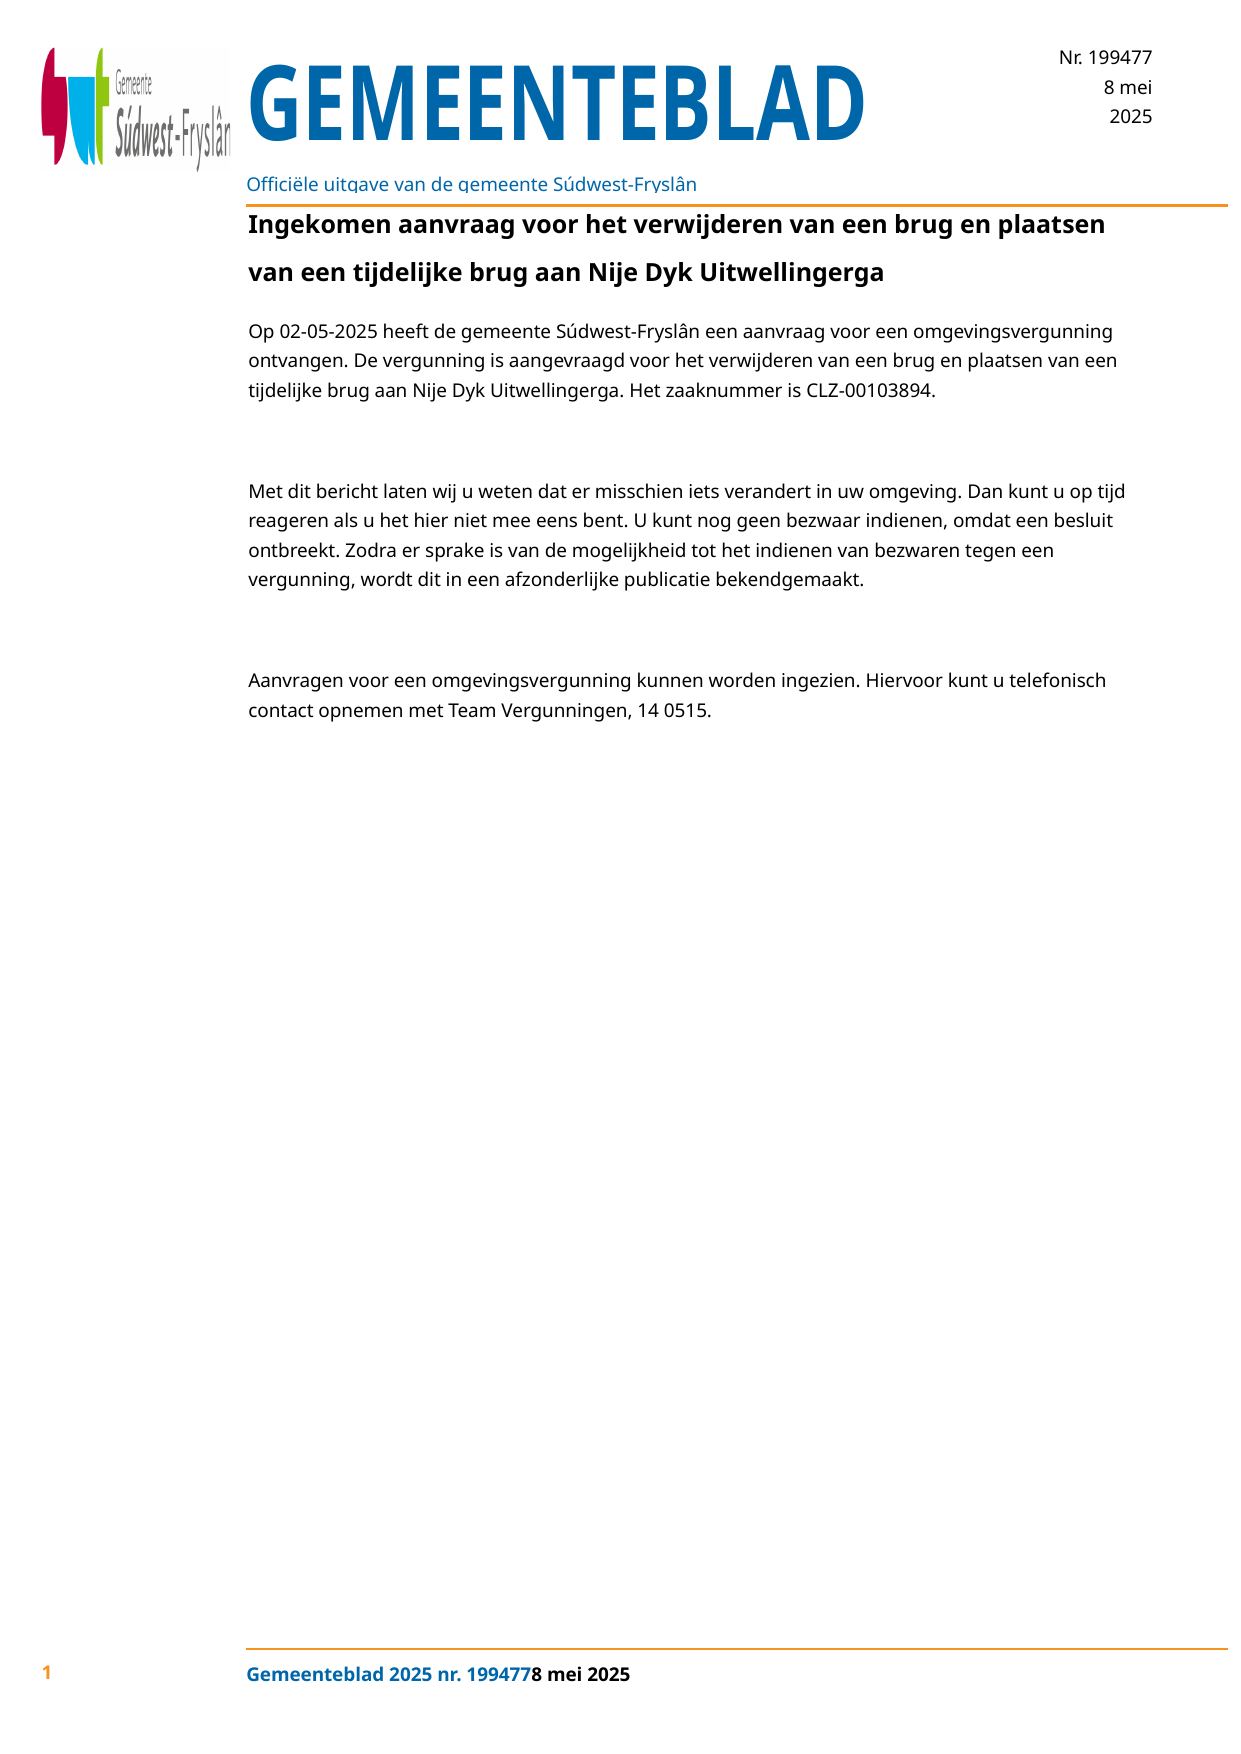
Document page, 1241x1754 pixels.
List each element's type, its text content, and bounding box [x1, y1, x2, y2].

text Ingekomen aanvraag voor het verwijderen van een brug en plaatsen van een tijdelijke brug aan Nije Dyk Uitwellingerga [248, 207, 1152, 288]
text Aanvragen voor een omgevingsvergunning kunnen worden ingezien. Hiervoor kunt u telefonisch contact opnemen met Team Vergunningen, 14 0515. [248, 667, 1152, 723]
picture [41, 47, 231, 172]
text Op 02-05-2025 heeft de gemeente Súdwest-Fryslân een aanvraag voor een omgevingsvergunning ontvangen. De vergunning is aangevraagd voor het verwijderen van een brug en plaatsen van een tijdelijke brug aan Nije Dyk Uitwellingerga. Het zaaknummer is CLZ-00103894. [248, 318, 1152, 403]
text Met dit bericht laten wij u weten dat er misschien iets verandert in uw omgeving. Dan kunt u op tijd reageren als u het hier niet mee eens bent. U kunt nog geen bezwaar indienen, omdat een besluit ontbreekt. Zodra er sprake is van de mogelijkheid tot het indienen van bezwaren tegen een vergunning, wordt dit in een afzonderlijke publicatie bekendgemaakt. [248, 478, 1152, 592]
